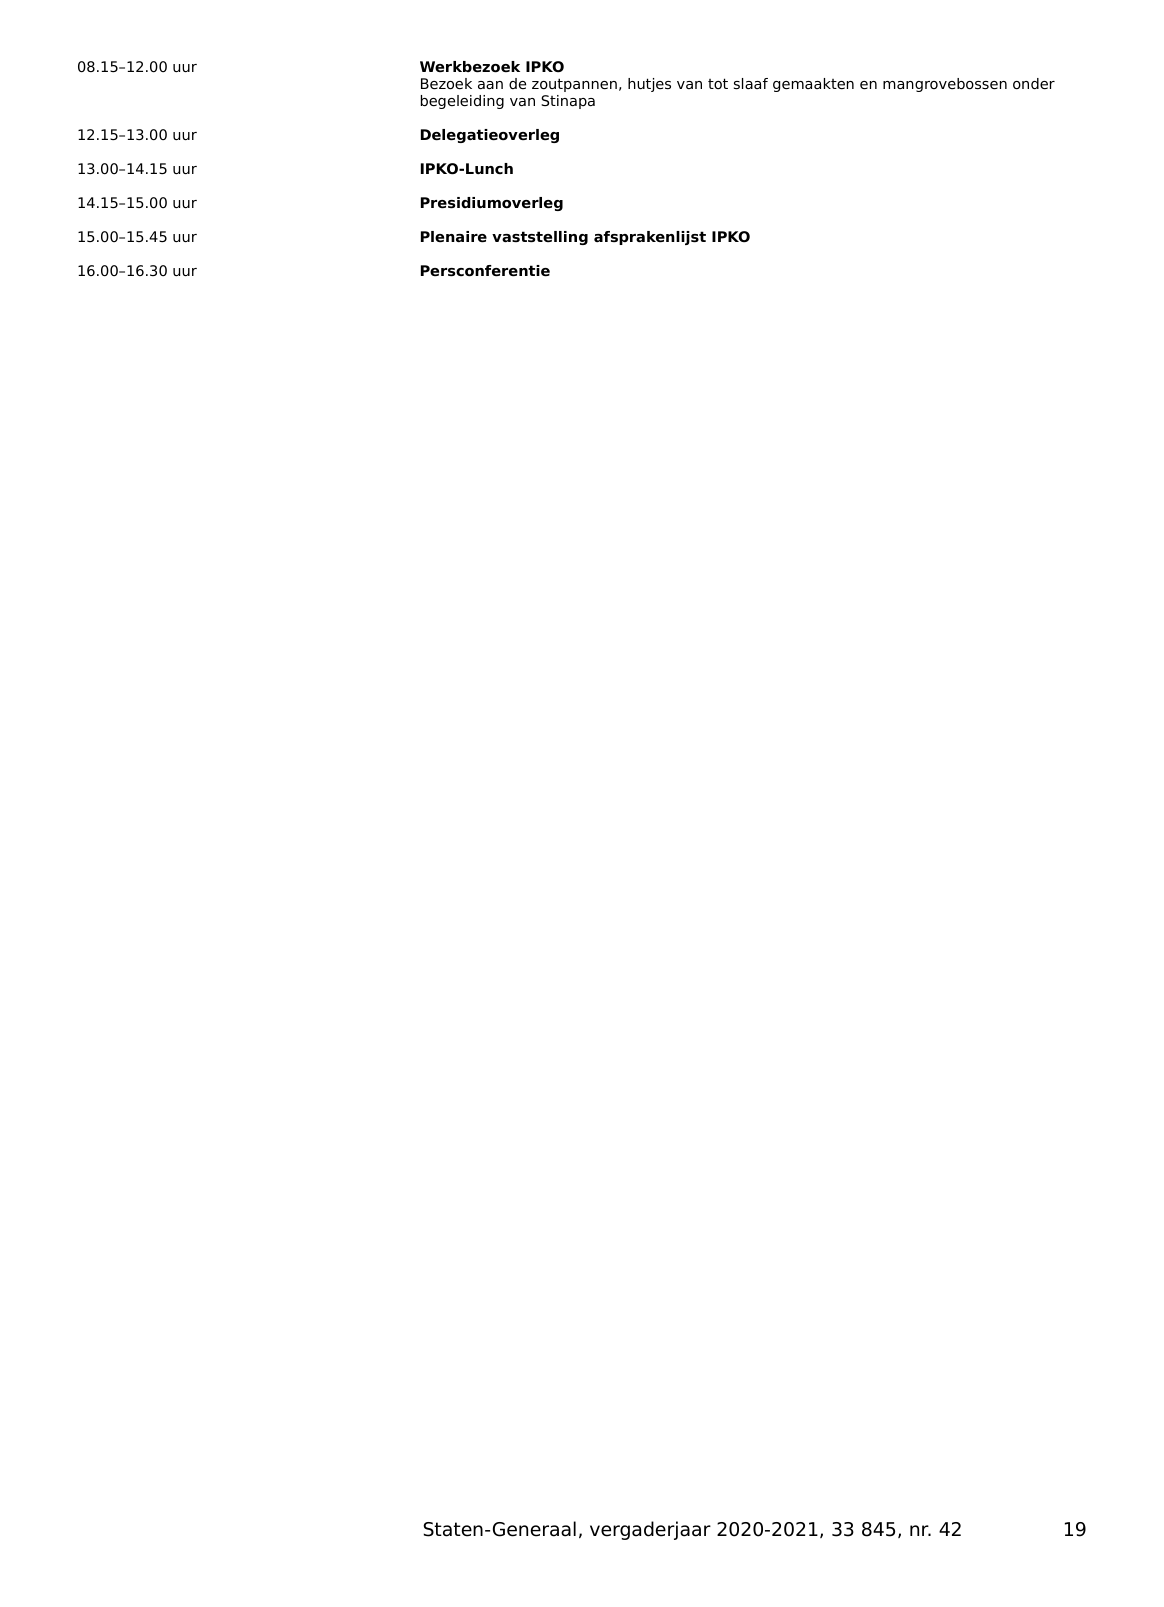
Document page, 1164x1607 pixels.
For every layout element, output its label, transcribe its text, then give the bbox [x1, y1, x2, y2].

table_cell 13.00–14.15 uur [77, 161, 413, 178]
table_cell Delegatieoverleg [413, 127, 1087, 144]
table_cell IPKO-Lunch [413, 161, 1087, 178]
table_cell 12.15–13.00 uur [77, 127, 413, 144]
table_cell [77, 178, 413, 195]
table_cell [77, 246, 413, 263]
table_cell Presidiumoverleg [413, 195, 1087, 212]
table_cell 14.15–15.00 uur [77, 195, 413, 212]
table_cell [413, 110, 1087, 127]
table_cell [77, 110, 413, 127]
table_cell [77, 144, 413, 161]
table_cell 16.00–16.30 uur [77, 263, 413, 280]
table_cell [77, 212, 413, 229]
table_cell [413, 144, 1087, 161]
table_cell [413, 212, 1087, 229]
table_cell 08.15–12.00 uur [77, 59, 413, 110]
table_cell [413, 246, 1087, 263]
table_cell Werkbezoek IPKO Bezoek aan de zoutpannen, hutjes van tot slaaf gemaakten en mangrovebossen onder begeleiding van Stinapa [413, 59, 1087, 110]
table_cell 15.00–15.45 uur [77, 229, 413, 246]
table_cell Plenaire vaststelling afsprakenlijst IPKO [413, 229, 1087, 246]
table_cell Persconferentie [413, 263, 1087, 280]
table_cell [413, 178, 1087, 195]
